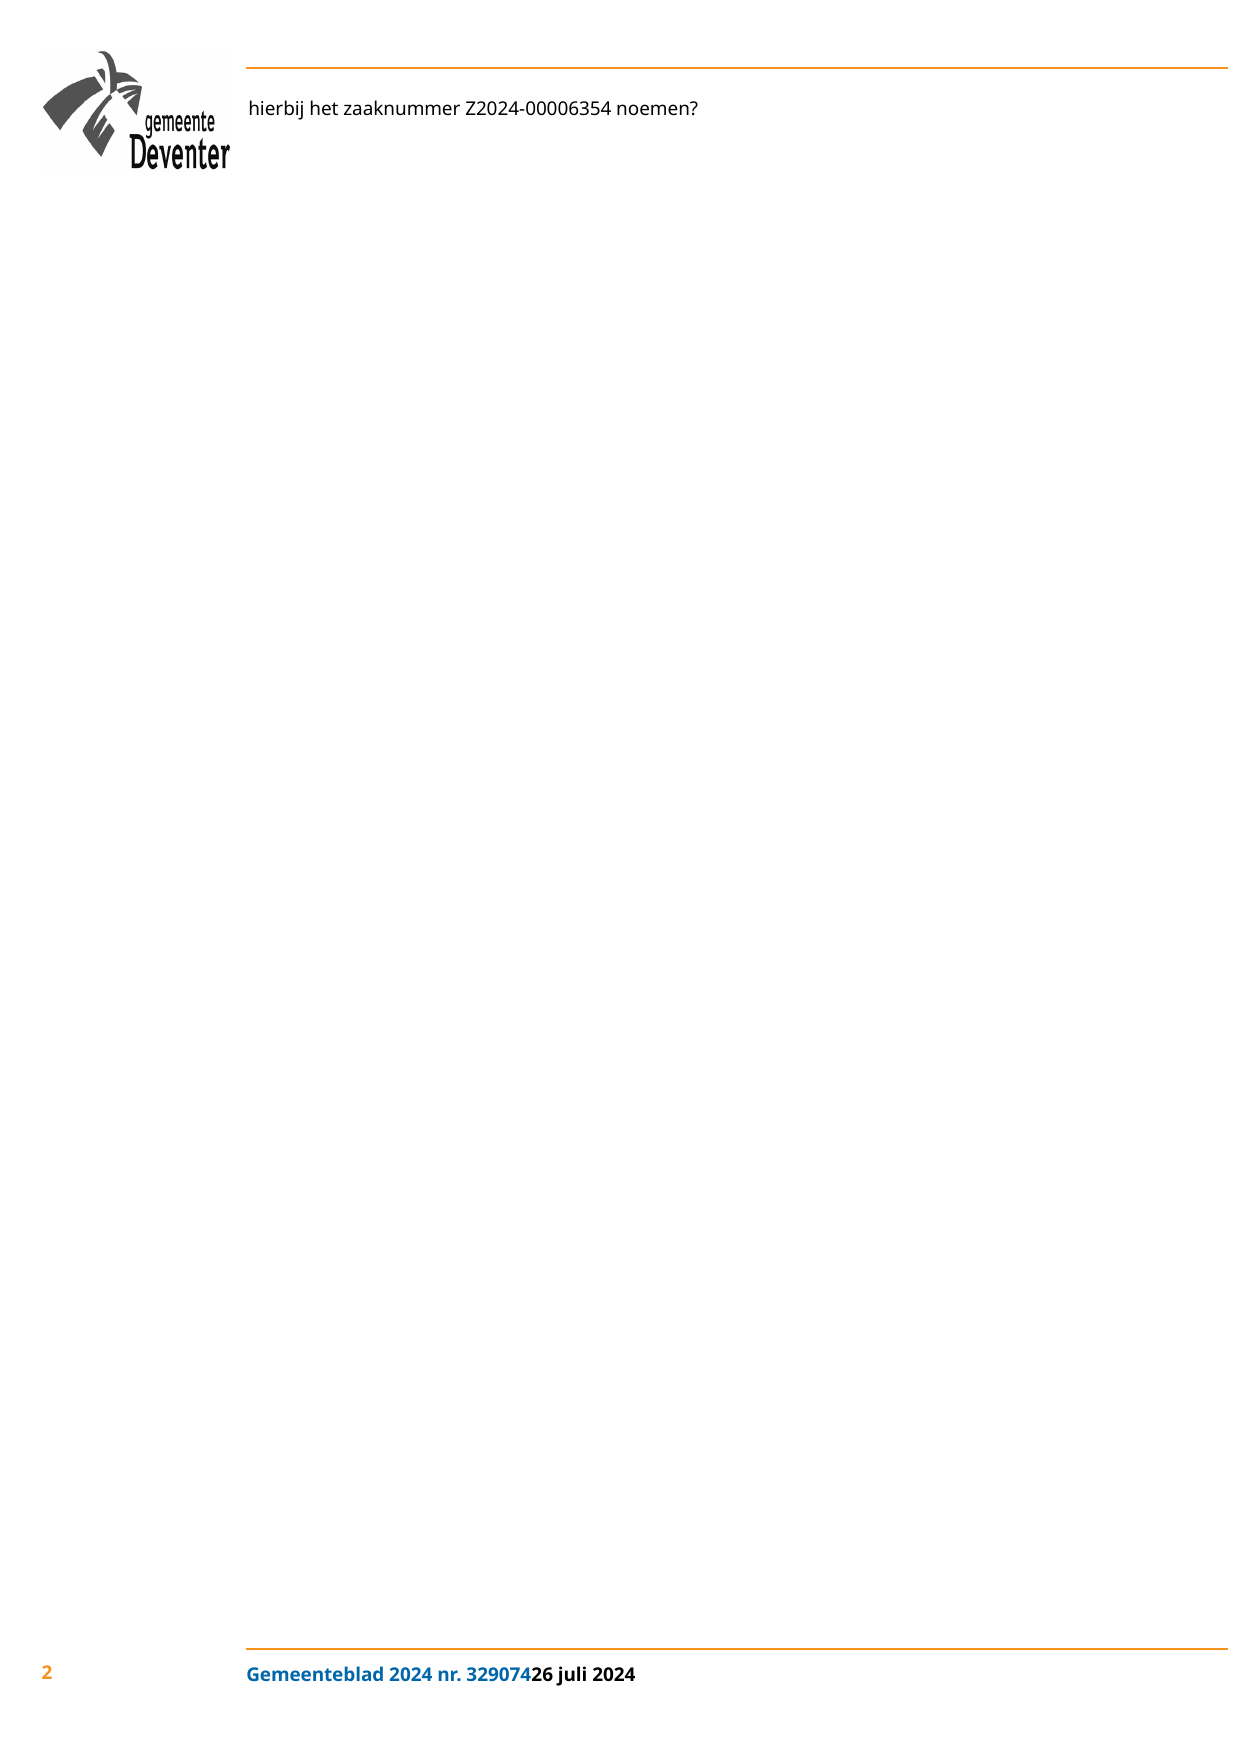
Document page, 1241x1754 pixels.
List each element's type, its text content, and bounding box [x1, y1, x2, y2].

picture [41, 47, 231, 172]
text hierbij het zaaknummer Z2024-00006354 noemen? [248, 95, 1152, 121]
